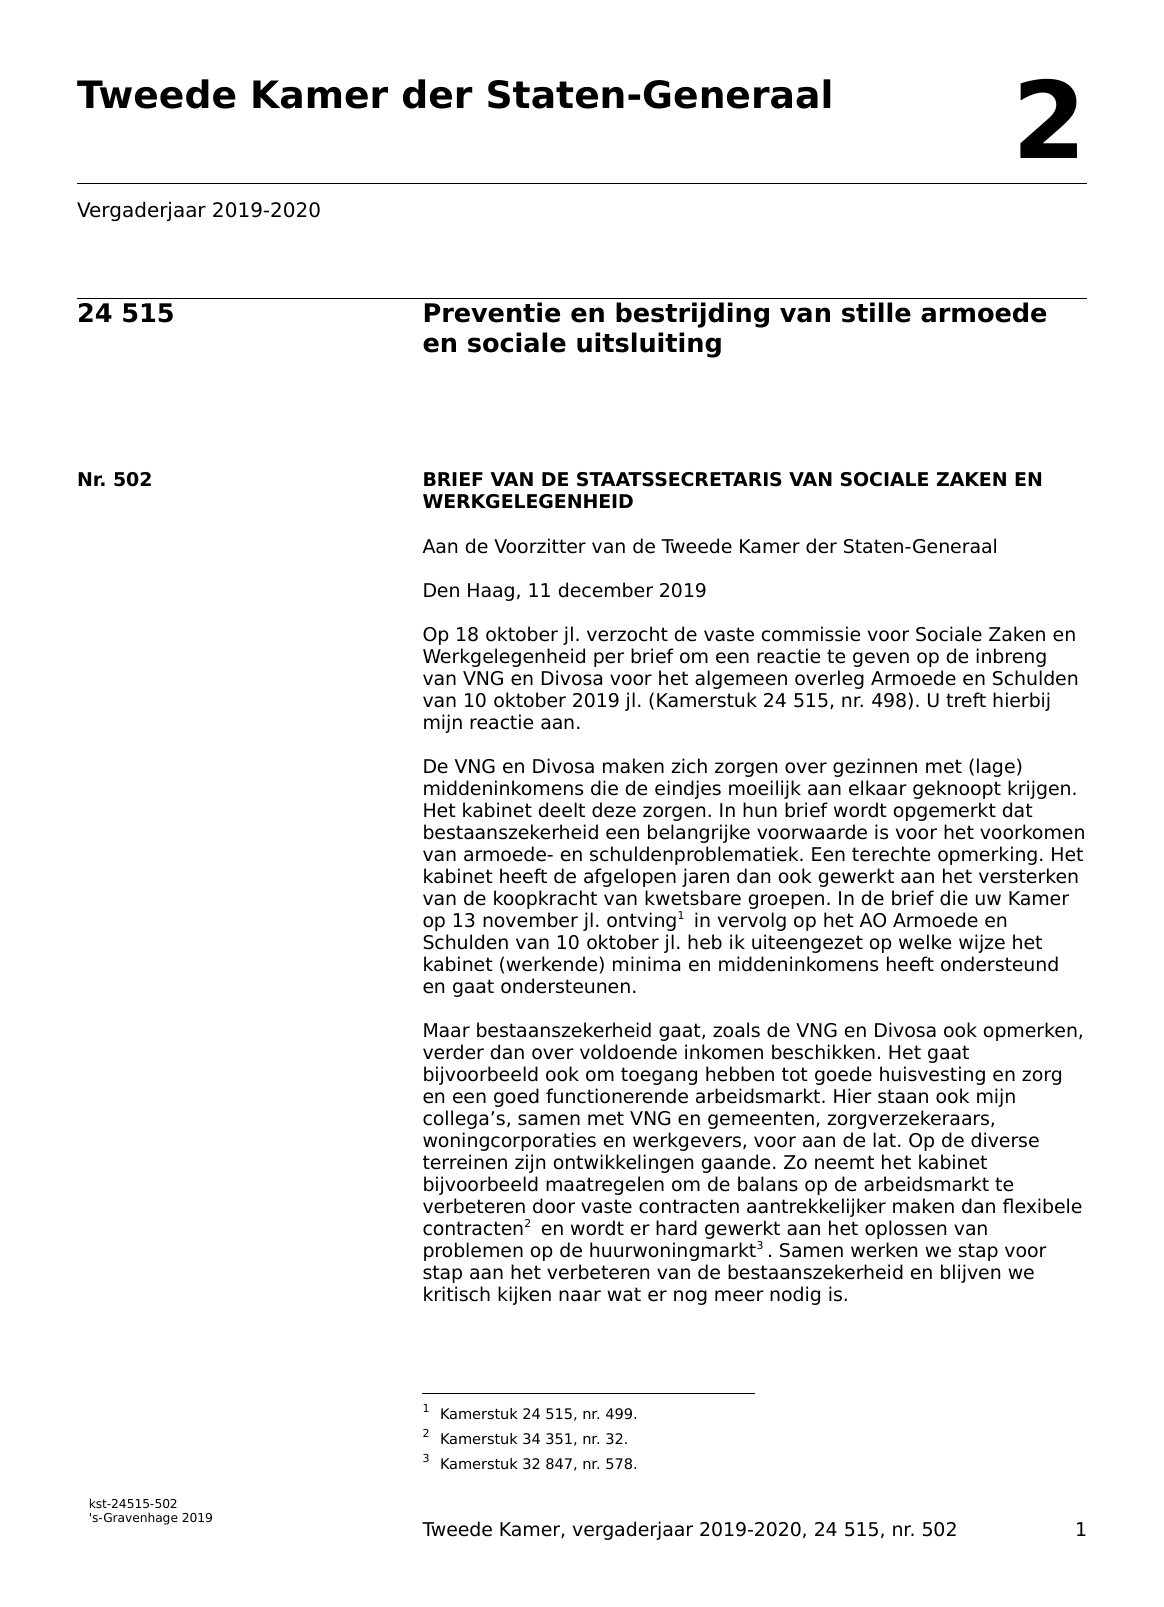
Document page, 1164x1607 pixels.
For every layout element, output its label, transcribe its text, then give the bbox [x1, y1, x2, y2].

text Op 18 oktober jl. verzocht de vaste commissie voor Sociale Zaken en Werkgelegenheid per brief om een reactie te geven op de inbreng van VNG en Divosa voor het algemeen overleg Armoede en Schulden van 10 oktober 2019 jl. (Kamerstuk 24 515, nr. 498). U treft hierbij mijn reactie aan. [422, 624, 1087, 734]
subtitle Nr. 502 BRIEF VAN DE STAATSSECRETARIS VAN SOCIALE ZAKEN EN WERKGELEGENHEID [77, 469, 1087, 513]
table_header 2 [886, 59, 1087, 183]
text Kamerstuk 24 515, nr. 499. [422, 1402, 1087, 1424]
text kst-24515-502 [88, 1497, 323, 1511]
table_cell Vergaderjaar 2019-2020 [77, 184, 1087, 298]
text Den Haag, 11 december 2019 [422, 580, 1087, 602]
text Aan de Voorzitter van de Tweede Kamer der Staten-Generaal [422, 536, 1087, 557]
text 's-Gravenhage 2019 [88, 1511, 323, 1525]
table_header Tweede Kamer der Staten-Generaal [77, 59, 886, 183]
text Kamerstuk 34 351, nr. 32. [422, 1427, 1087, 1449]
text Maar bestaanszekerheid gaat, zoals de VNG en Divosa ook opmerken, verder dan over voldoende inkomen beschikken. Het gaat bijvoorbeeld ook om toegang hebben tot goede huisvesting en zorg en een goed functionerende arbeidsmarkt. Hier staan ook mijn collega’s, samen met VNG en gemeenten, zorgverzekeraars, woningcorporaties en werkgevers, voor aan de lat. Op de diverse terreinen zijn ontwikkelingen gaande. Zo neemt het kabinet bijvoorbeeld maatregelen om de balans op de arbeidsmarkt te verbeteren door vaste contracten aantrekkelijker maken dan flexibele contracten en wordt er hard gewerkt aan het oplossen van problemen op de huurwoningmarkt. Samen werken we stap voor stap aan het verbeteren van de bestaanszekerheid en blijven we kritisch kijken naar wat er nog meer nodig is. [422, 1020, 1087, 1306]
text De VNG en Divosa maken zich zorgen over gezinnen met (lage) middeninkomens die de eindjes moeilijk aan elkaar geknoopt krijgen. Het kabinet deelt deze zorgen. In hun brief wordt opgemerkt dat bestaanszekerheid een belangrijke voorwaarde is voor het voorkomen van armoede- en schuldenproblematiek. Een terechte opmerking. Het kabinet heeft de afgelopen jaren dan ook gewerkt aan het versterken van de koopkracht van kwetsbare groepen. In de brief die uw Kamer op 13 november jl. ontving in vervolg op het AO Armoede en Schulden van 10 oktober jl. heb ik uiteengezet op welke wijze het kabinet (werkende) minima en middeninkomens heeft ondersteund en gaat ondersteunen. [422, 756, 1087, 998]
text Kamerstuk 32 847, nr. 578. [422, 1452, 1087, 1474]
subtitle 24 515 Preventie en bestrijding van stille armoede en sociale uitsluiting [77, 299, 1087, 358]
